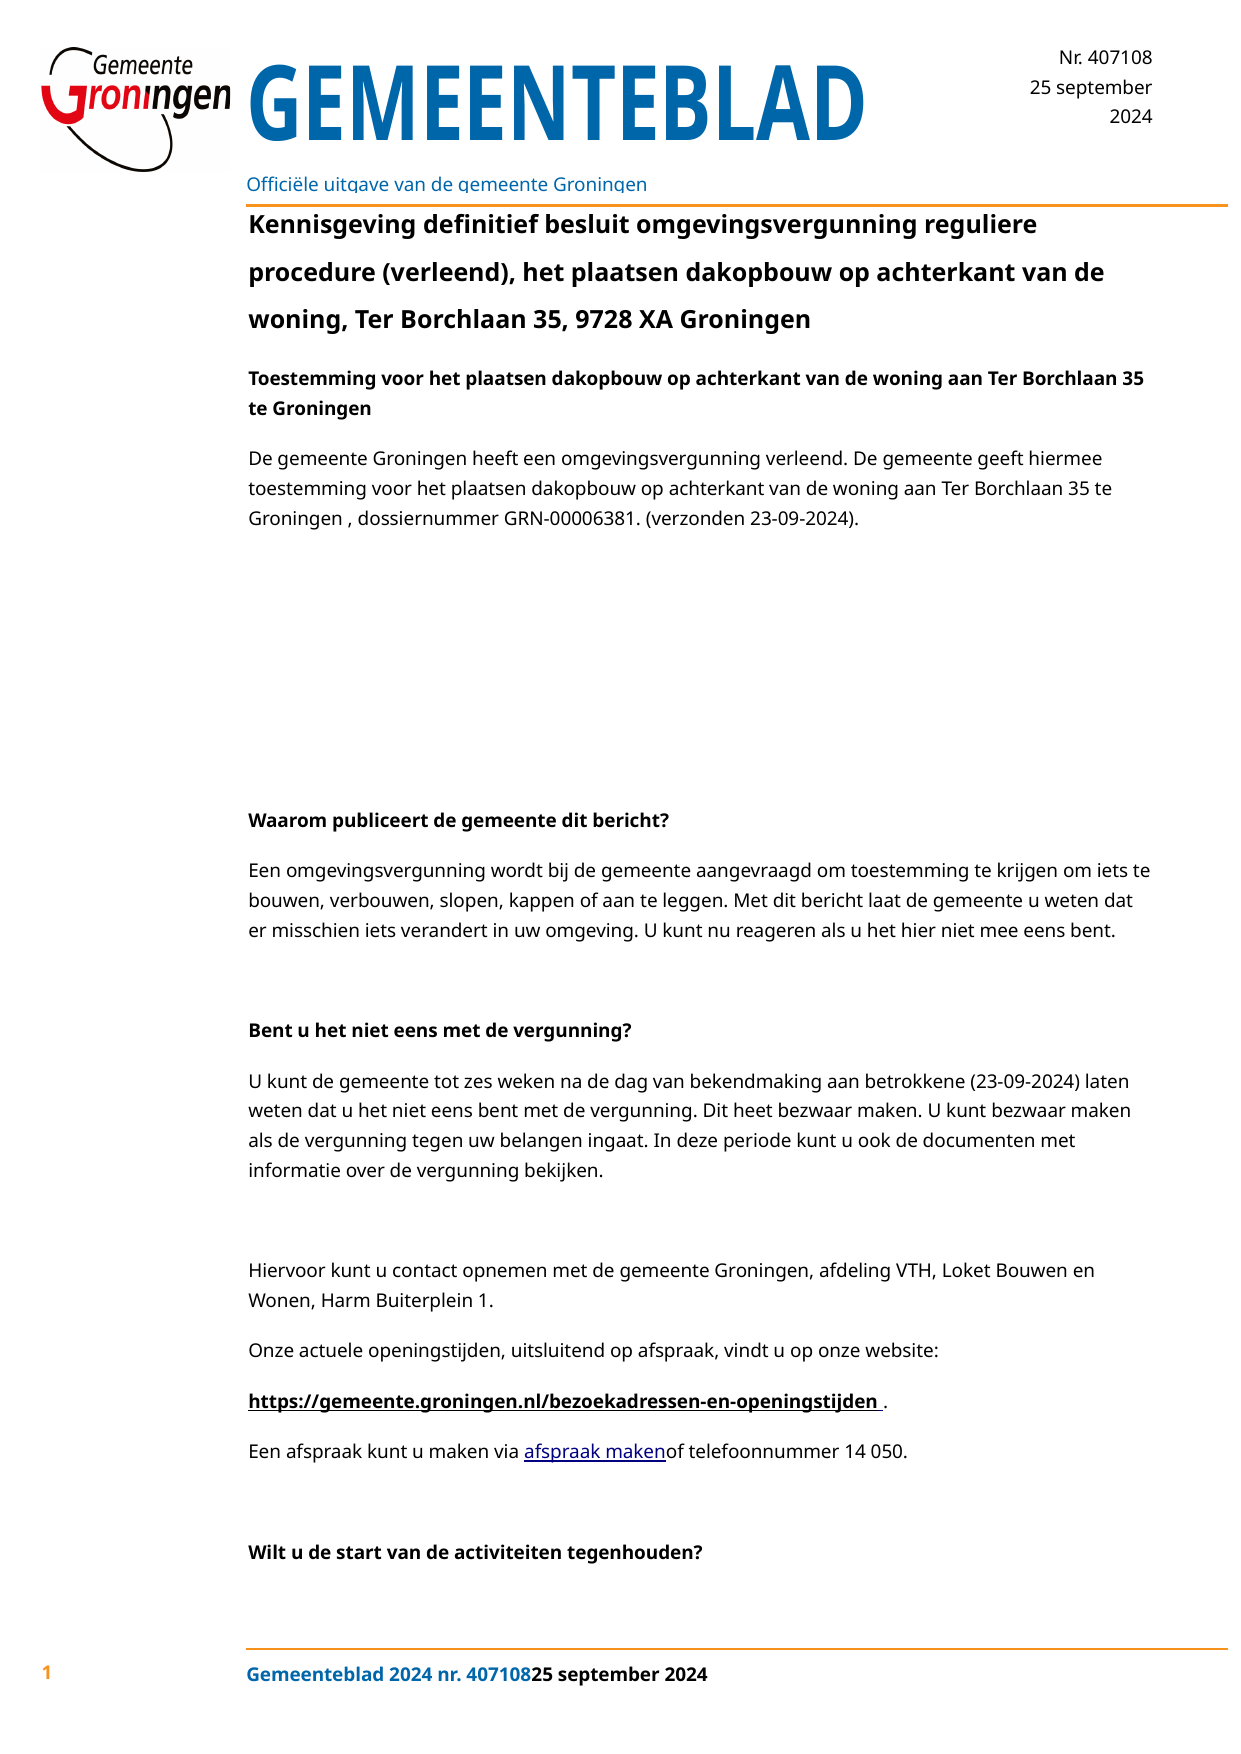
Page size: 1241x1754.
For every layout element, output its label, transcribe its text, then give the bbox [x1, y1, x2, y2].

text Wilt u de start van de activiteiten tegenhouden? [248, 1539, 1152, 1565]
text Bent u het niet eens met de vergunning? [248, 1018, 1152, 1043]
text Een omgevingsvergunning wordt bij de gemeente aangevraagd om toestemming te krijgen om iets te bouwen, verbouwen, slopen, kappen of aan te leggen. Met dit bericht laat de gemeente u weten dat er misschien iets verandert in uw omgeving. U kunt nu reageren als u het hier niet mee eens bent. [248, 858, 1152, 942]
text Hiervoor kunt u contact opnemen met de gemeente Groningen, afdeling VTH, Loket Bouwen en Wonen, Harm Buiterplein 1. [248, 1258, 1152, 1313]
text Kennisgeving definitief besluit omgevingsvergunning reguliere procedure (verleend), het plaatsen dakopbouw op achterkant van de woning, Ter Borchlaan 35, 9728 XA Groningen [248, 207, 1152, 336]
text Waarom publiceert de gemeente dit bericht? [248, 807, 1152, 833]
picture [41, 47, 231, 172]
text Toestemming voor het plaatsen dakopbouw op achterkant van de woning aan Ter Borchlaan 35 te Groningen [248, 366, 1152, 421]
text U kunt de gemeente tot zes weken na de dag van bekendmaking aan betrokkene (23-09-2024) laten weten dat u het niet eens bent met de vergunning. Dit heet bezwaar maken. U kunt bezwaar maken als de vergunning tegen uw belangen ingaat. In deze periode kunt u ook de documenten met informatie over de vergunning bekijken. [248, 1068, 1152, 1182]
text https://gemeente.groningen.nl/bezoekadressen-en-openingstijden . [248, 1388, 1152, 1414]
text De gemeente Groningen heeft een omgevingsvergunning verleend. De gemeente geeft hiermee toestemming voor het plaatsen dakopbouw op achterkant van de woning aan Ter Borchlaan 35 te Groningen , dossiernummer GRN-00006381. (verzonden 23-09-2024). [248, 446, 1152, 530]
text Onze actuele openingstijden, uitsluitend op afspraak, vindt u op onze website: [248, 1338, 1152, 1363]
text Een afspraak kunt u maken via afspraak makenof telefoonnummer 14 050. [248, 1438, 1152, 1464]
